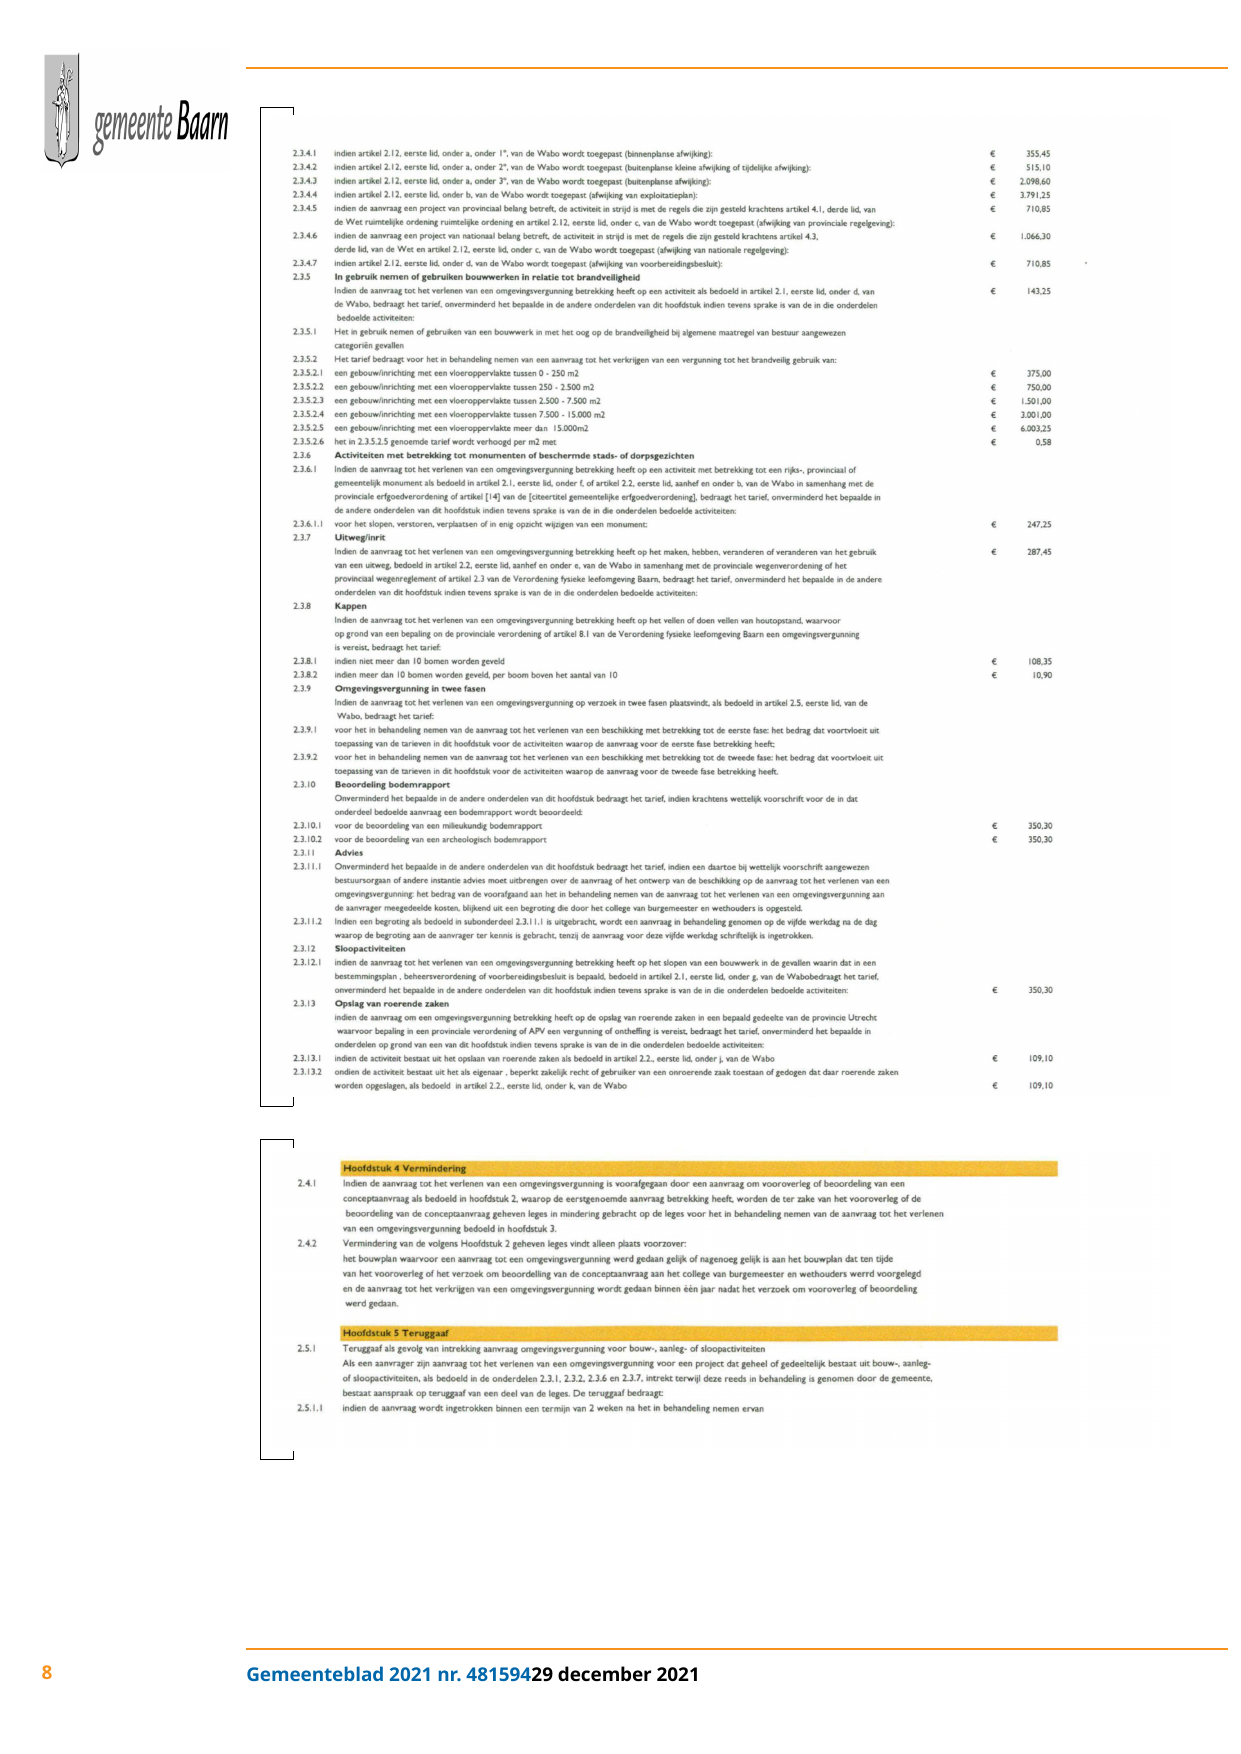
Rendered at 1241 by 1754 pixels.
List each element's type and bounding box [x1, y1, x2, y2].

picture [41, 47, 231, 172]
picture [268, 115, 1173, 1097]
picture [268, 1148, 1173, 1451]
